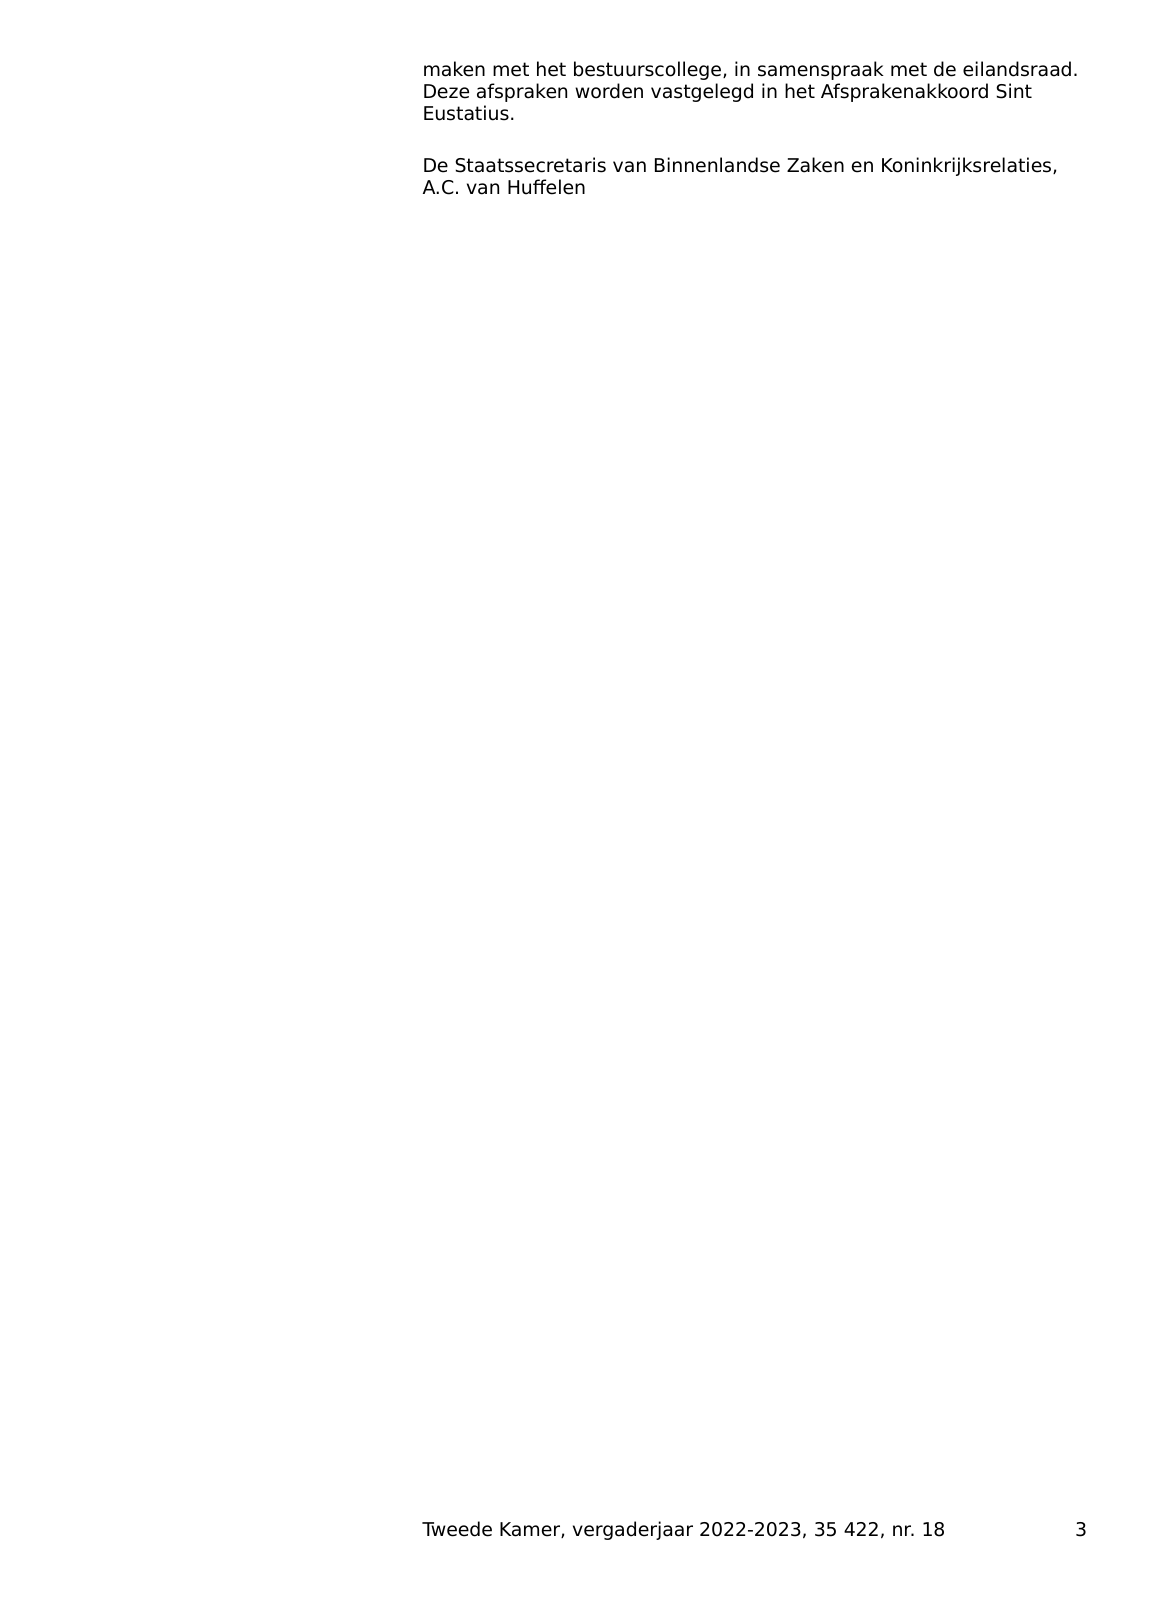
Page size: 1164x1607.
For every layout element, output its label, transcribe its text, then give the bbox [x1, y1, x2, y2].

text De Staatssecretaris van Binnenlandse Zaken en Koninkrijksrelaties, A.C. van Huffelen [422, 155, 1087, 199]
text maken met het bestuurscollege, in samenspraak met de eilandsraad. Deze afspraken worden vastgelegd in het Afsprakenakkoord Sint Eustatius. [422, 59, 1087, 125]
